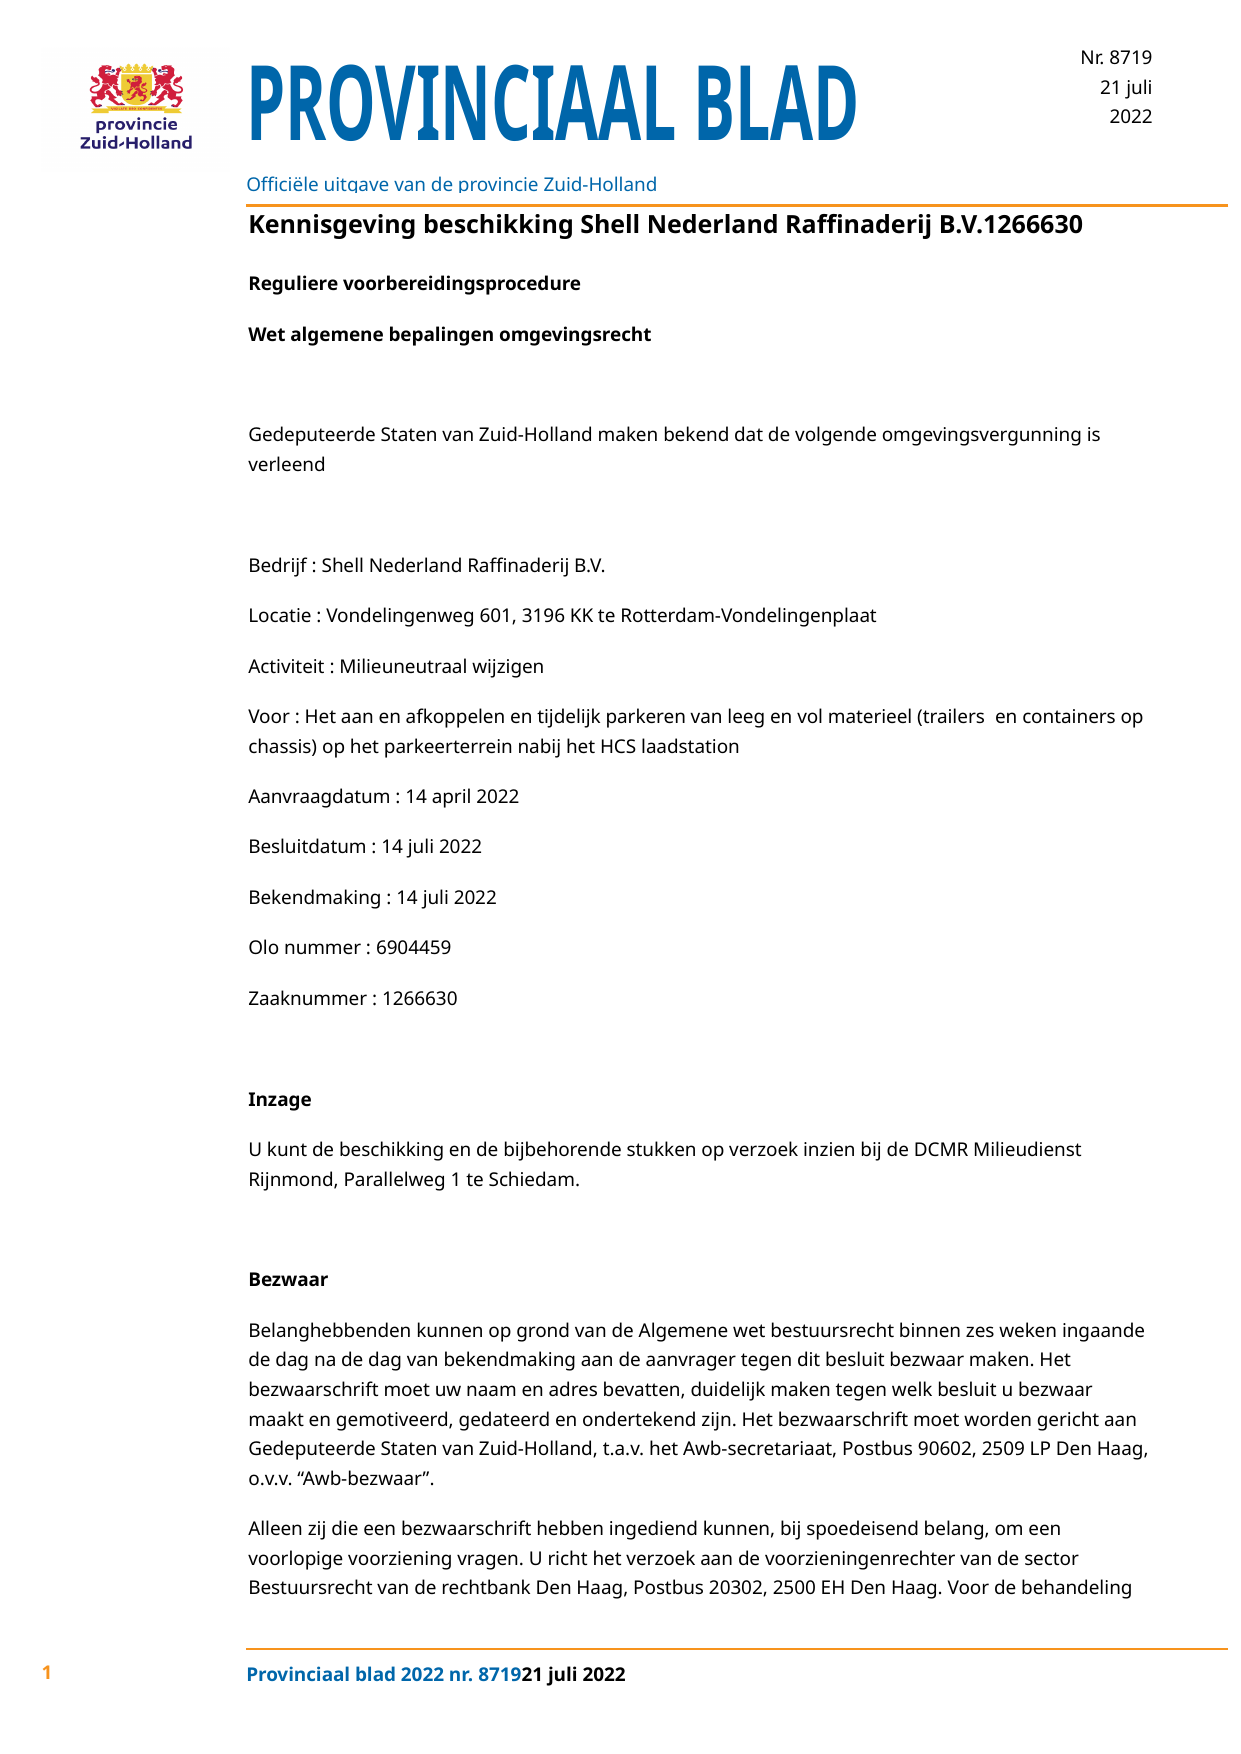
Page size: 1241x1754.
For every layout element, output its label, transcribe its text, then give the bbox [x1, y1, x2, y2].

text Olo nummer : 6904459 [248, 934, 1152, 960]
text Alleen zij die een bezwaarschrift hebben ingediend kunnen, bij spoedeisend belang, om een voorlopige voorziening vragen. U richt het verzoek aan de voorzieningenrechter van de sector Bestuursrecht van de rechtbank Den Haag, Postbus 20302, 2500 EH Den Haag. Voor de behandeling [248, 1515, 1152, 1600]
text Bedrijf : Shell Nederland Raffinaderij B.V. [248, 552, 1152, 578]
text Locatie : Vondelingenweg 601, 3196 KK te Rotterdam-Vondelingenplaat [248, 602, 1152, 628]
text Belanghebbenden kunnen op grond van de Algemene wet bestuursrecht binnen zes weken ingaande de dag na de dag van bekendmaking aan de aanvrager tegen dit besluit bezwaar maken. Het bezwaarschrift moet uw naam en adres bevatten, duidelijk maken tegen welk besluit u bezwaar maakt en gemotiveerd, gedateerd en ondertekend zijn. Het bezwaarschrift moet worden gericht aan Gedeputeerde Staten van Zuid-Holland, t.a.v. het Awb-secretariaat, Postbus 90602, 2509 LP Den Haag, o.v.v. “Awb-bezwaar”. [248, 1317, 1152, 1491]
text Reguliere voorbereidingsprocedure [248, 270, 1152, 296]
text Activiteit : Milieuneutraal wijzigen [248, 653, 1152, 678]
text Gedeputeerde Staten van Zuid-Holland maken bekend dat de volgende omgevingsvergunning is verleend [248, 422, 1152, 477]
text Bekendmaking : 14 juli 2022 [248, 884, 1152, 910]
picture [41, 47, 231, 172]
text Aanvraagdatum : 14 april 2022 [248, 783, 1152, 809]
text U kunt de beschikking en de bijbehorende stukken op verzoek inzien bij de DCMR Milieudienst Rijnmond, Parallelweg 1 te Schiedam. [248, 1136, 1152, 1191]
text Zaaknummer : 1266630 [248, 985, 1152, 1011]
text Kennisgeving beschikking Shell Nederland Raffinaderij B.V.1266630 [248, 207, 1152, 241]
text Inzage [248, 1086, 1152, 1111]
text Voor : Het aan en afkoppelen en tijdelijk parkeren van leeg en vol materieel (trailers en containers op chassis) op het parkeerterrein nabij het HCS laadstation [248, 703, 1152, 758]
text Wet algemene bepalingen omgevingsrecht [248, 321, 1152, 346]
text Besluitdatum : 14 juli 2022 [248, 834, 1152, 859]
text Bezwaar [248, 1267, 1152, 1292]
